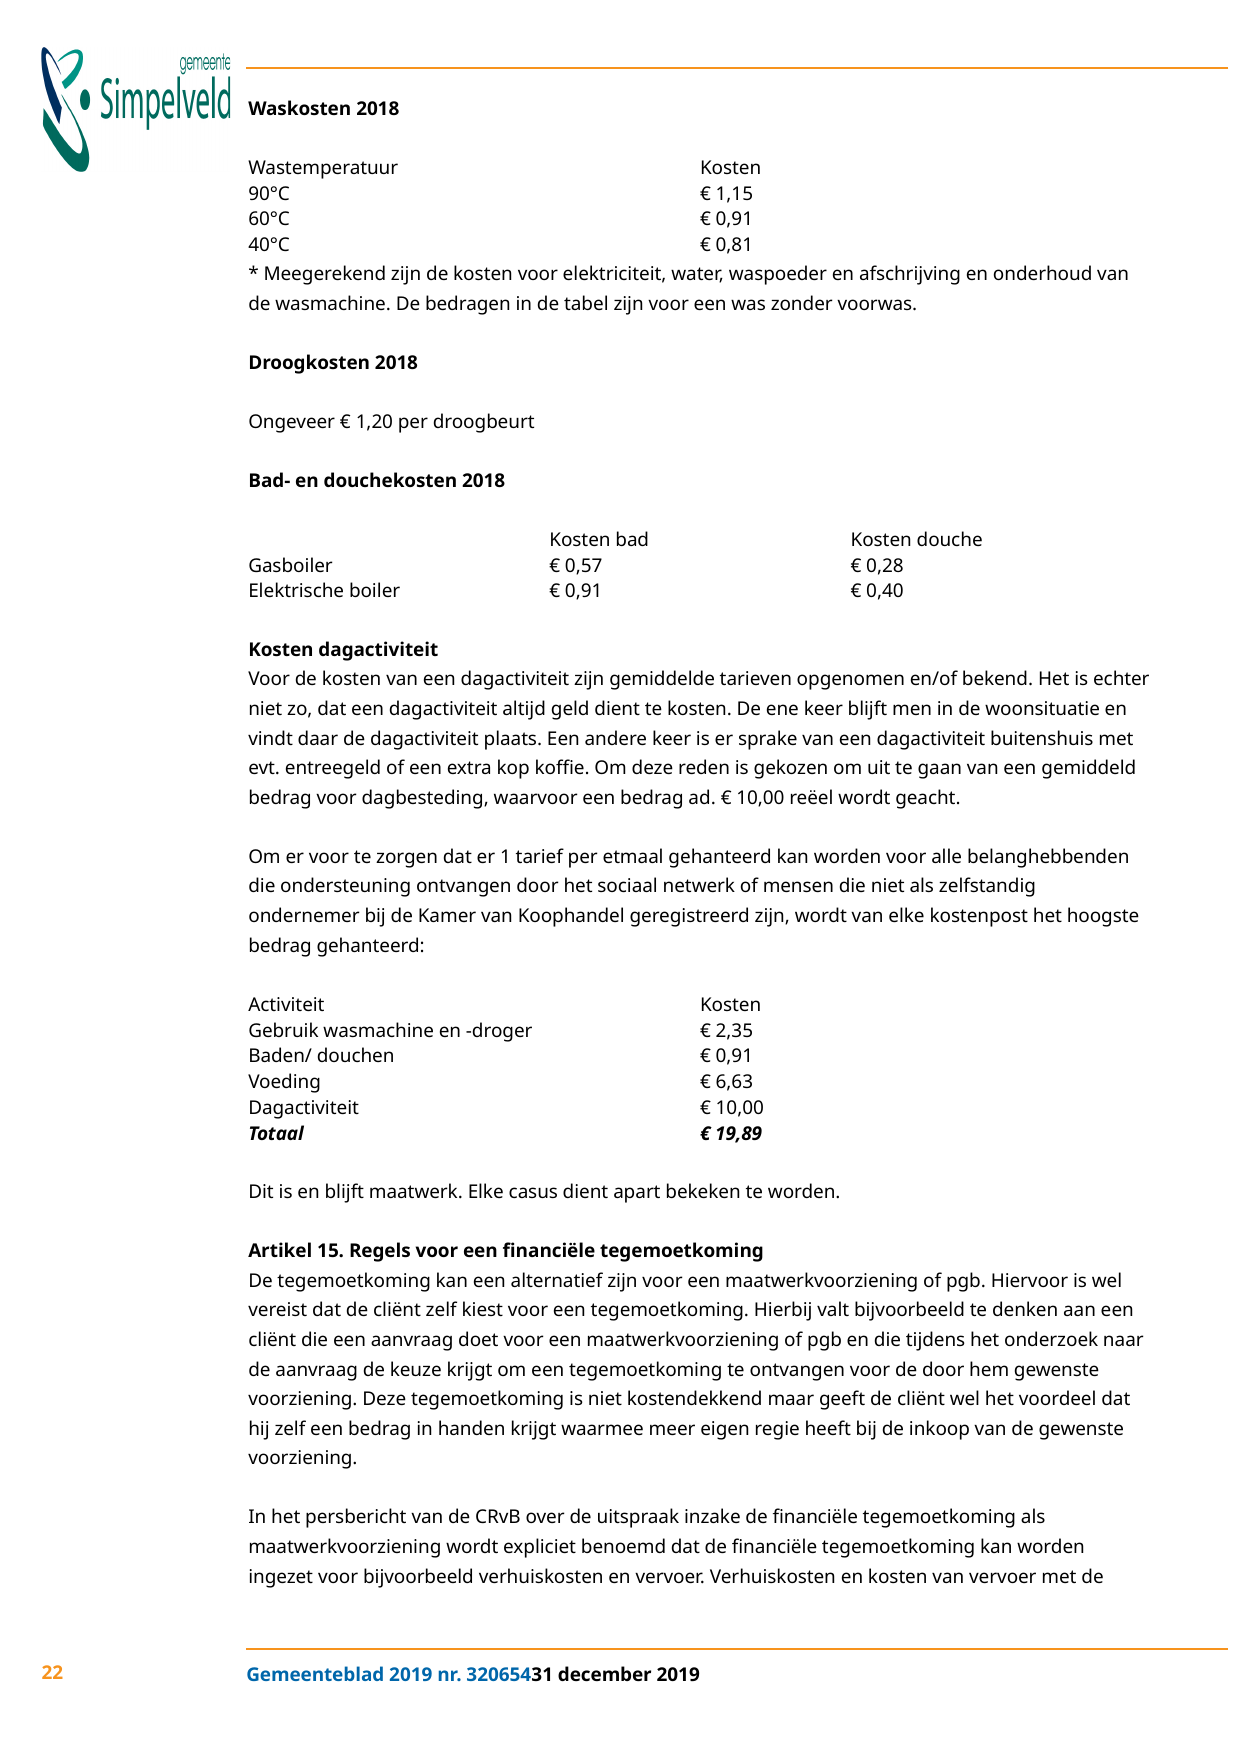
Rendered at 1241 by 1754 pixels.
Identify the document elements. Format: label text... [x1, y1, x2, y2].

table_cell € 0,28 [850, 552, 1152, 577]
table_cell € 10,00 [700, 1094, 1152, 1120]
table_cell Dagactiviteit [248, 1094, 700, 1120]
table_cell Voeding [248, 1068, 700, 1094]
text * Meegerekend zijn de kosten voor elektriciteit, water, waspoeder en afschrijving en onderhoud van de wasmachine. De bedragen in de tabel zijn voor een was zonder voorwas. [248, 260, 1152, 316]
text Voor de kosten van een dagactiviteit zijn gemiddelde tarieven opgenomen en/of bekend. Het is echter niet zo, dat een dagactiviteit altijd geld dient te kosten. De ene keer blijft men in de woonsituatie en vindt daar de dagactiviteit plaats. Een andere keer is er sprake van een dagactiviteit buitenshuis met evt. entreegeld of een extra kop koffie. Om deze reden is gekozen om uit te gaan van een gemiddeld bedrag voor dagbesteding, waarvoor een bedrag ad. € 10,00 reëel wordt geacht. [248, 666, 1152, 810]
table_header [248, 526, 549, 552]
text Waskosten 2018 [248, 95, 1152, 121]
table_header Kosten bad [549, 526, 850, 552]
table_cell € 0,91 [549, 578, 850, 603]
table_cell € 0,57 [549, 552, 850, 577]
text De tegemoetkoming kan een alternatief zijn voor een maatwerkvoorziening of pgb. Hiervoor is wel vereist dat de cliënt zelf kiest voor een tegemoetkoming. Hierbij valt bijvoorbeeld te denken aan een cliënt die een aanvraag doet voor een maatwerkvoorziening of pgb en die tijdens het onderzoek naar de aanvraag de keuze krijgt om een tegemoetkoming te ontvangen voor de door hem gewenste voorziening. Deze tegemoetkoming is niet kostendekkend maar geeft de cliënt wel het voordeel dat hij zelf een bedrag in handen krijgt waarmee meer eigen regie heeft bij de inkoop van de gewenste voorziening. [248, 1267, 1152, 1470]
table_cell € 0,40 [850, 578, 1152, 603]
table_cell Elektrische boiler [248, 578, 549, 603]
table_cell € 0,91 [700, 1043, 1152, 1068]
table_cell € 0,81 [700, 231, 1152, 257]
text Kosten dagactiviteit [248, 636, 1152, 662]
table_cell 40°C [248, 231, 700, 257]
text In het persbericht van de CRvB over de uitspraak inzake de financiële tegemoetkoming als maatwerkvoorziening wordt expliciet benoemd dat de financiële tegemoetkoming kan worden ingezet voor bijvoorbeeld verhuiskosten en vervoer. Verhuiskosten en kosten van vervoer met de [248, 1504, 1152, 1589]
table_header Ongeveer € 1,20 per droogbeurt [248, 408, 1152, 434]
table_header Kosten [700, 154, 1152, 180]
text Dit is en blijft maatwerk. Elke casus dient apart bekeken te worden. [248, 1178, 1152, 1204]
picture [41, 47, 231, 172]
table_cell € 6,63 [700, 1068, 1152, 1094]
table_cell € 1,15 [700, 180, 1152, 206]
text Bad- en douchekosten 2018 [248, 467, 1152, 492]
table_cell Gebruik wasmachine en -droger [248, 1017, 700, 1043]
text Artikel 15. Regels voor een financiële tegemoetkoming [248, 1237, 1152, 1263]
table_cell Gasboiler [248, 552, 549, 577]
table_cell € 19,89 [700, 1120, 1152, 1146]
table_header Kosten douche [850, 526, 1152, 552]
table_cell 90°C [248, 180, 700, 206]
text Droogkosten 2018 [248, 349, 1152, 375]
table_cell € 2,35 [700, 1017, 1152, 1043]
table_cell Baden/ douchen [248, 1043, 700, 1068]
table_cell 60°C [248, 206, 700, 231]
table_cell Totaal [248, 1120, 700, 1146]
table_header Kosten [700, 991, 1152, 1017]
table_cell € 0,91 [700, 206, 1152, 231]
table_header Activiteit [248, 991, 700, 1017]
text Om er voor te zorgen dat er 1 tarief per etmaal gehanteerd kan worden voor alle belanghebbenden die ondersteuning ontvangen door het sociaal netwerk of mensen die niet als zelfstandig ondernemer bij de Kamer van Koophandel geregistreerd zijn, wordt van elke kostenpost het hoogste bedrag gehanteerd: [248, 843, 1152, 958]
table_header Wastemperatuur [248, 154, 700, 180]
